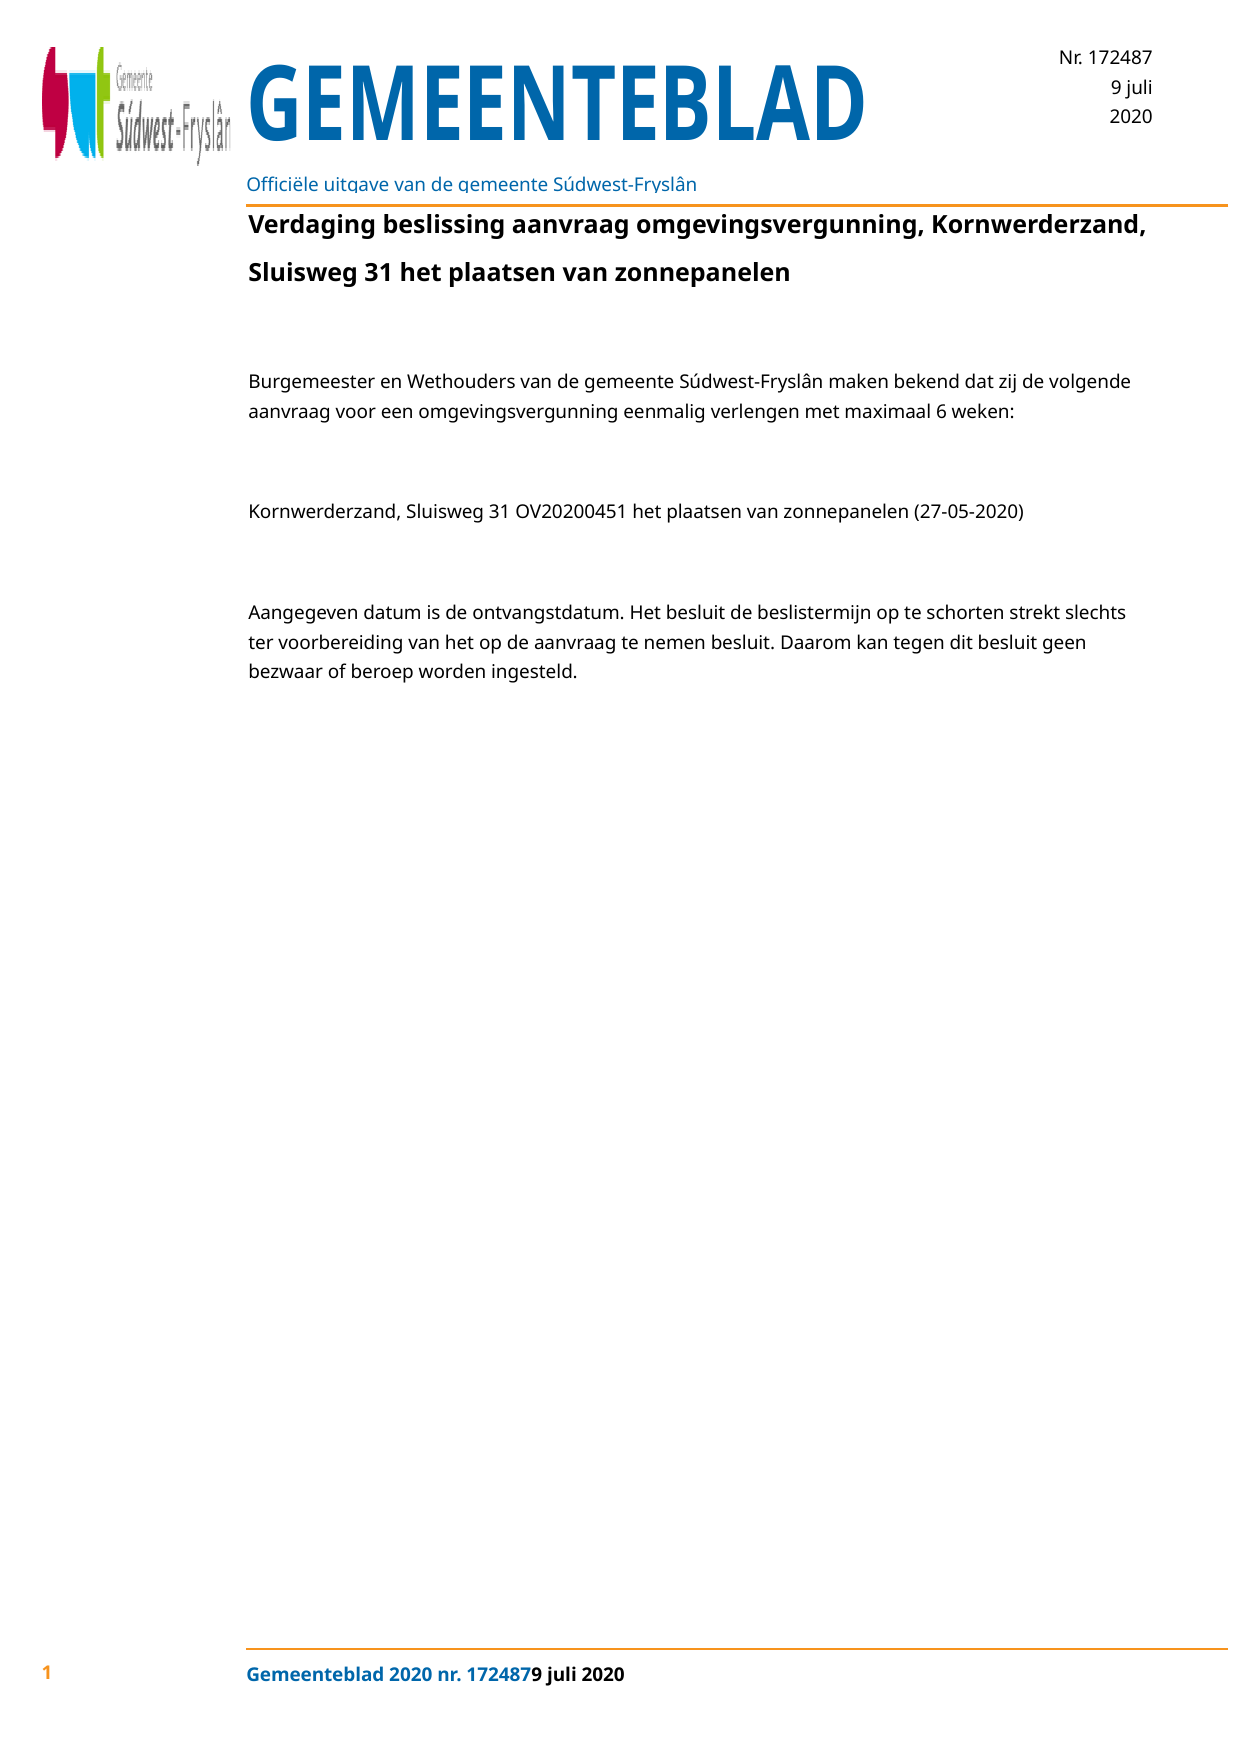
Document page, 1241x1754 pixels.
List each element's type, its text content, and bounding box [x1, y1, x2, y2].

text Burgemeester en Wethouders van de gemeente Súdwest-Fryslân maken bekend dat zij de volgende aanvraag voor een omgevingsvergunning eenmalig verlengen met maximaal 6 weken: [248, 368, 1152, 424]
picture [41, 47, 231, 172]
text Verdaging beslissing aanvraag omgevingsvergunning, Kornwerderzand, Sluisweg 31 het plaatsen van zonnepanelen [248, 207, 1152, 288]
text Aangegeven datum is de ontvangstdatum. Het besluit de beslistermijn op te schorten strekt slechts ter voorbereiding van het op de aanvraag te nemen besluit. Daarom kan tegen dit besluit geen bezwaar of beroep worden ingesteld. [248, 599, 1152, 684]
text Kornwerderzand, Sluisweg 31 OV20200451 het plaatsen van zonnepanelen (27-05-2020) [248, 499, 1152, 524]
